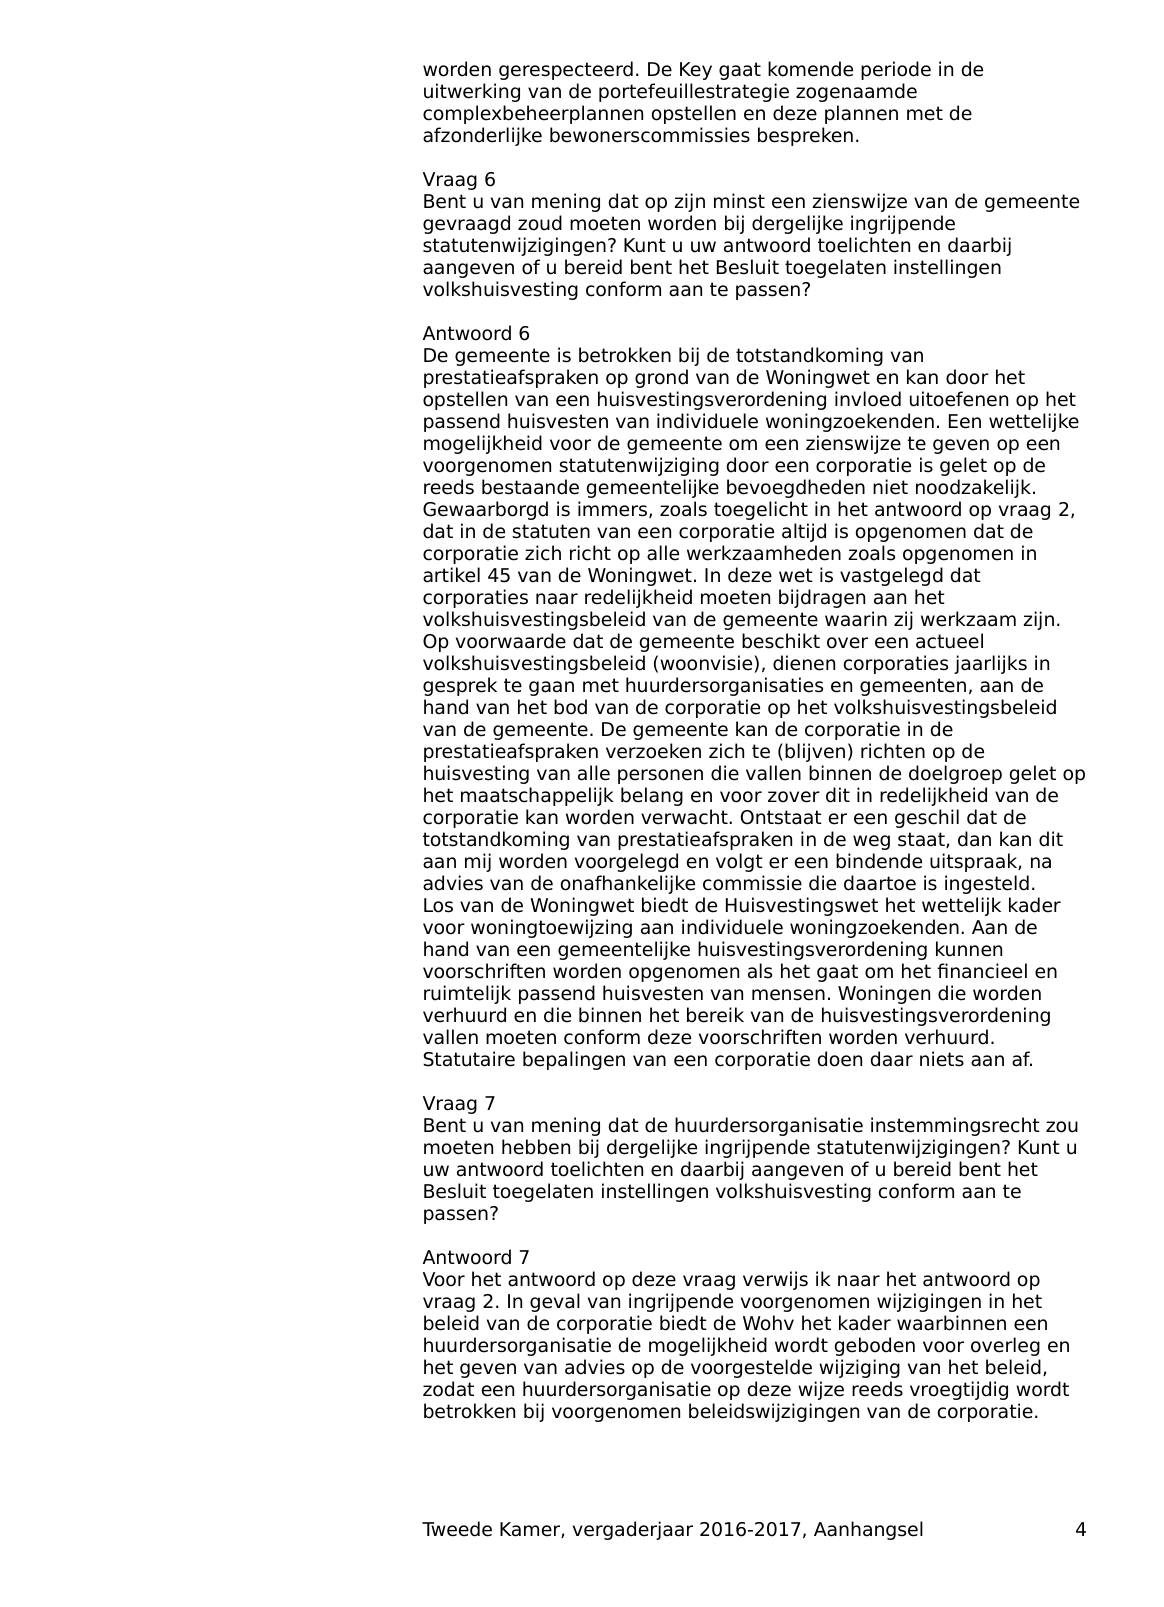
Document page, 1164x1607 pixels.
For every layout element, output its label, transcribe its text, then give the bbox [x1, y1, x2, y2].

text Voor het antwoord op deze vraag verwijs ik naar het antwoord op vraag 2. In geval van ingrijpende voorgenomen wijzigingen in het beleid van de corporatie biedt de Wohv het kader waarbinnen een huurdersorganisatie de mogelijkheid wordt geboden voor overleg en het geven van advies op de voorgestelde wijziging van het beleid, zodat een huurdersorganisatie op deze wijze reeds vroegtijdig wordt betrokken bij voorgenomen beleidswijzigingen van de corporatie. [422, 1269, 1087, 1423]
text Antwoord 7 [422, 1247, 1087, 1269]
text Los van de Woningwet biedt de Huisvestingswet het wettelijk kader voor woningtoewijzing aan individuele woningzoekenden. Aan de hand van een gemeentelijke huisvestingsverordening kunnen voorschriften worden opgenomen als het gaat om het financieel en ruimtelijk passend huisvesten van mensen. Woningen die worden verhuurd en die binnen het bereik van de huisvestingsverordening vallen moeten conform deze voorschriften worden verhuurd. Statutaire bepalingen van een corporatie doen daar niets aan af. [422, 895, 1087, 1071]
text Vraag 7 [422, 1093, 1087, 1115]
text Antwoord 6 [422, 323, 1087, 345]
text De gemeente is betrokken bij de totstandkoming van prestatieafspraken op grond van de Woningwet en kan door het opstellen van een huisvestingsverordening invloed uitoefenen op het passend huisvesten van individuele woningzoekenden. Een wettelijke mogelijkheid voor de gemeente om een zienswijze te geven op een voorgenomen statutenwijziging door een corporatie is gelet op de reeds bestaande gemeentelijke bevoegdheden niet noodzakelijk. [422, 345, 1087, 499]
text Vraag 6 [422, 169, 1087, 191]
text Bent u van mening dat op zijn minst een zienswijze van de gemeente gevraagd zoud moeten worden bij dergelijke ingrijpende statutenwijzigingen? Kunt u uw antwoord toelichten en daarbij aangeven of u bereid bent het Besluit toegelaten instellingen volkshuisvesting conform aan te passen? [422, 191, 1087, 301]
text worden gerespecteerd. De Key gaat komende periode in de uitwerking van de portefeuillestrategie zogenaamde complexbeheerplannen opstellen en deze plannen met de afzonderlijke bewonerscommissies bespreken. [422, 59, 1087, 147]
text Bent u van mening dat de huurdersorganisatie instemmingsrecht zou moeten hebben bij dergelijke ingrijpende statutenwijzigingen? Kunt u uw antwoord toelichten en daarbij aangeven of u bereid bent het Besluit toegelaten instellingen volkshuisvesting conform aan te passen? [422, 1115, 1087, 1224]
text Gewaarborgd is immers, zoals toegelicht in het antwoord op vraag 2, dat in de statuten van een corporatie altijd is opgenomen dat de corporatie zich richt op alle werkzaamheden zoals opgenomen in artikel 45 van de Woningwet. In deze wet is vastgelegd dat corporaties naar redelijkheid moeten bijdragen aan het volkshuisvestingsbeleid van de gemeente waarin zij werkzaam zijn. Op voorwaarde dat de gemeente beschikt over een actueel volkshuisvestingsbeleid (woonvisie), dienen corporaties jaarlijks in gesprek te gaan met huurdersorganisaties en gemeenten, aan de hand van het bod van de corporatie op het volkshuisvestingsbeleid van de gemeente. De gemeente kan de corporatie in de prestatieafspraken verzoeken zich te (blijven) richten op de huisvesting van alle personen die vallen binnen de doelgroep gelet op het maatschappelijk belang en voor zover dit in redelijkheid van de corporatie kan worden verwacht. Ontstaat er een geschil dat de totstandkoming van prestatieafspraken in de weg staat, dan kan dit aan mij worden voorgelegd en volgt er een bindende uitspraak, na advies van de onafhankelijke commissie die daartoe is ingesteld. [422, 499, 1087, 895]
